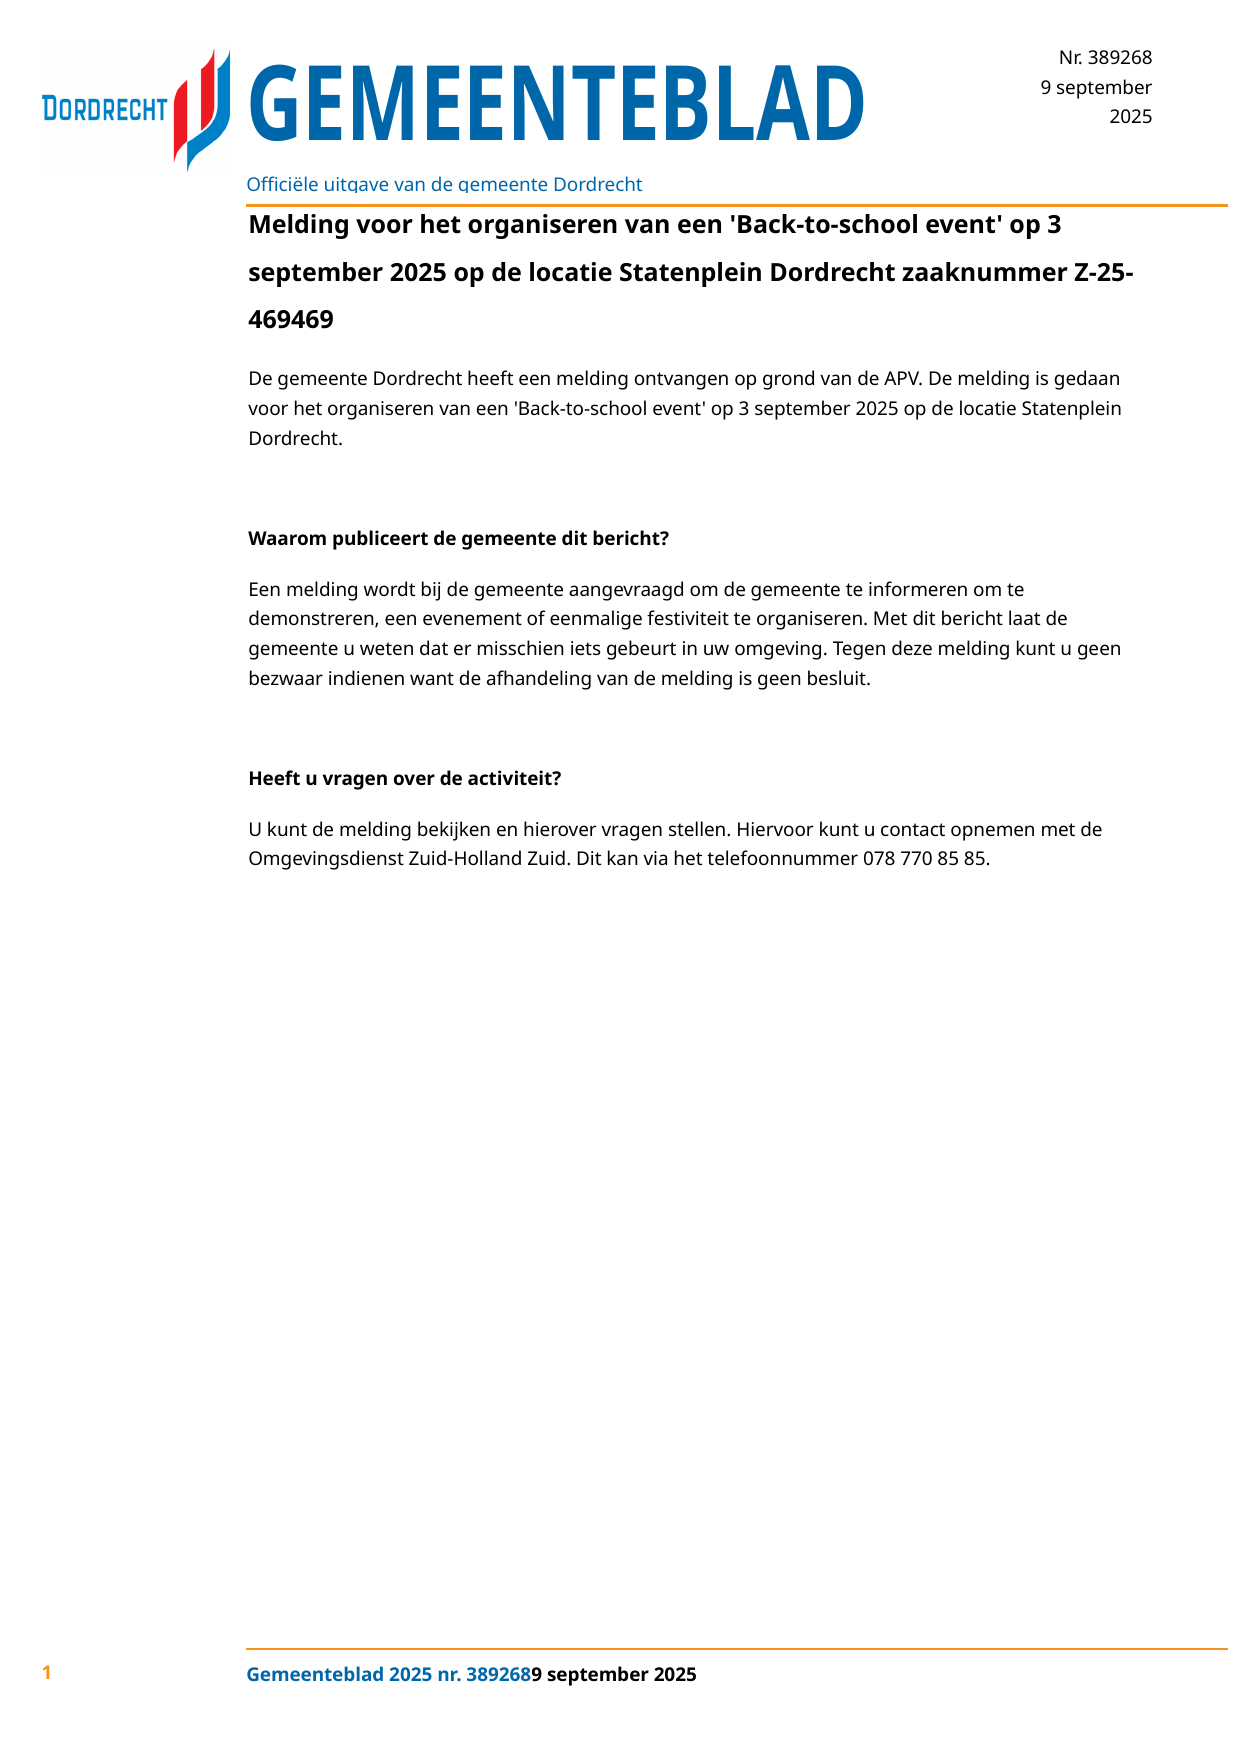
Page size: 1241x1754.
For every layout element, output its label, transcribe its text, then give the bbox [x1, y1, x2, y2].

text U kunt de melding bekijken en hierover vragen stellen. Hiervoor kunt u contact opnemen met de Omgevingsdienst Zuid-Holland Zuid. Dit kan via het telefoonnummer 078 770 85 85. [248, 816, 1152, 871]
text Een melding wordt bij de gemeente aangevraagd om de gemeente te informeren om te demonstreren, een evenement of eenmalige festiviteit te organiseren. Met dit bericht laat de gemeente u weten dat er misschien iets gebeurt in uw omgeving. Tegen deze melding kunt u geen bezwaar indienen want de afhandeling van de melding is geen besluit. [248, 576, 1152, 690]
text Heeft u vragen over de activiteit? [248, 766, 1152, 791]
picture [41, 47, 231, 172]
text Melding voor het organiseren van een 'Back-to-school event' op 3 september 2025 op de locatie Statenplein Dordrecht zaaknummer Z-25-469469 [248, 207, 1152, 336]
text Waarom publiceert de gemeente dit bericht? [248, 526, 1152, 551]
text De gemeente Dordrecht heeft een melding ontvangen op grond van de APV. De melding is gedaan voor het organiseren van een 'Back-to-school event' op 3 september 2025 op de locatie Statenplein Dordrecht. [248, 366, 1152, 450]
